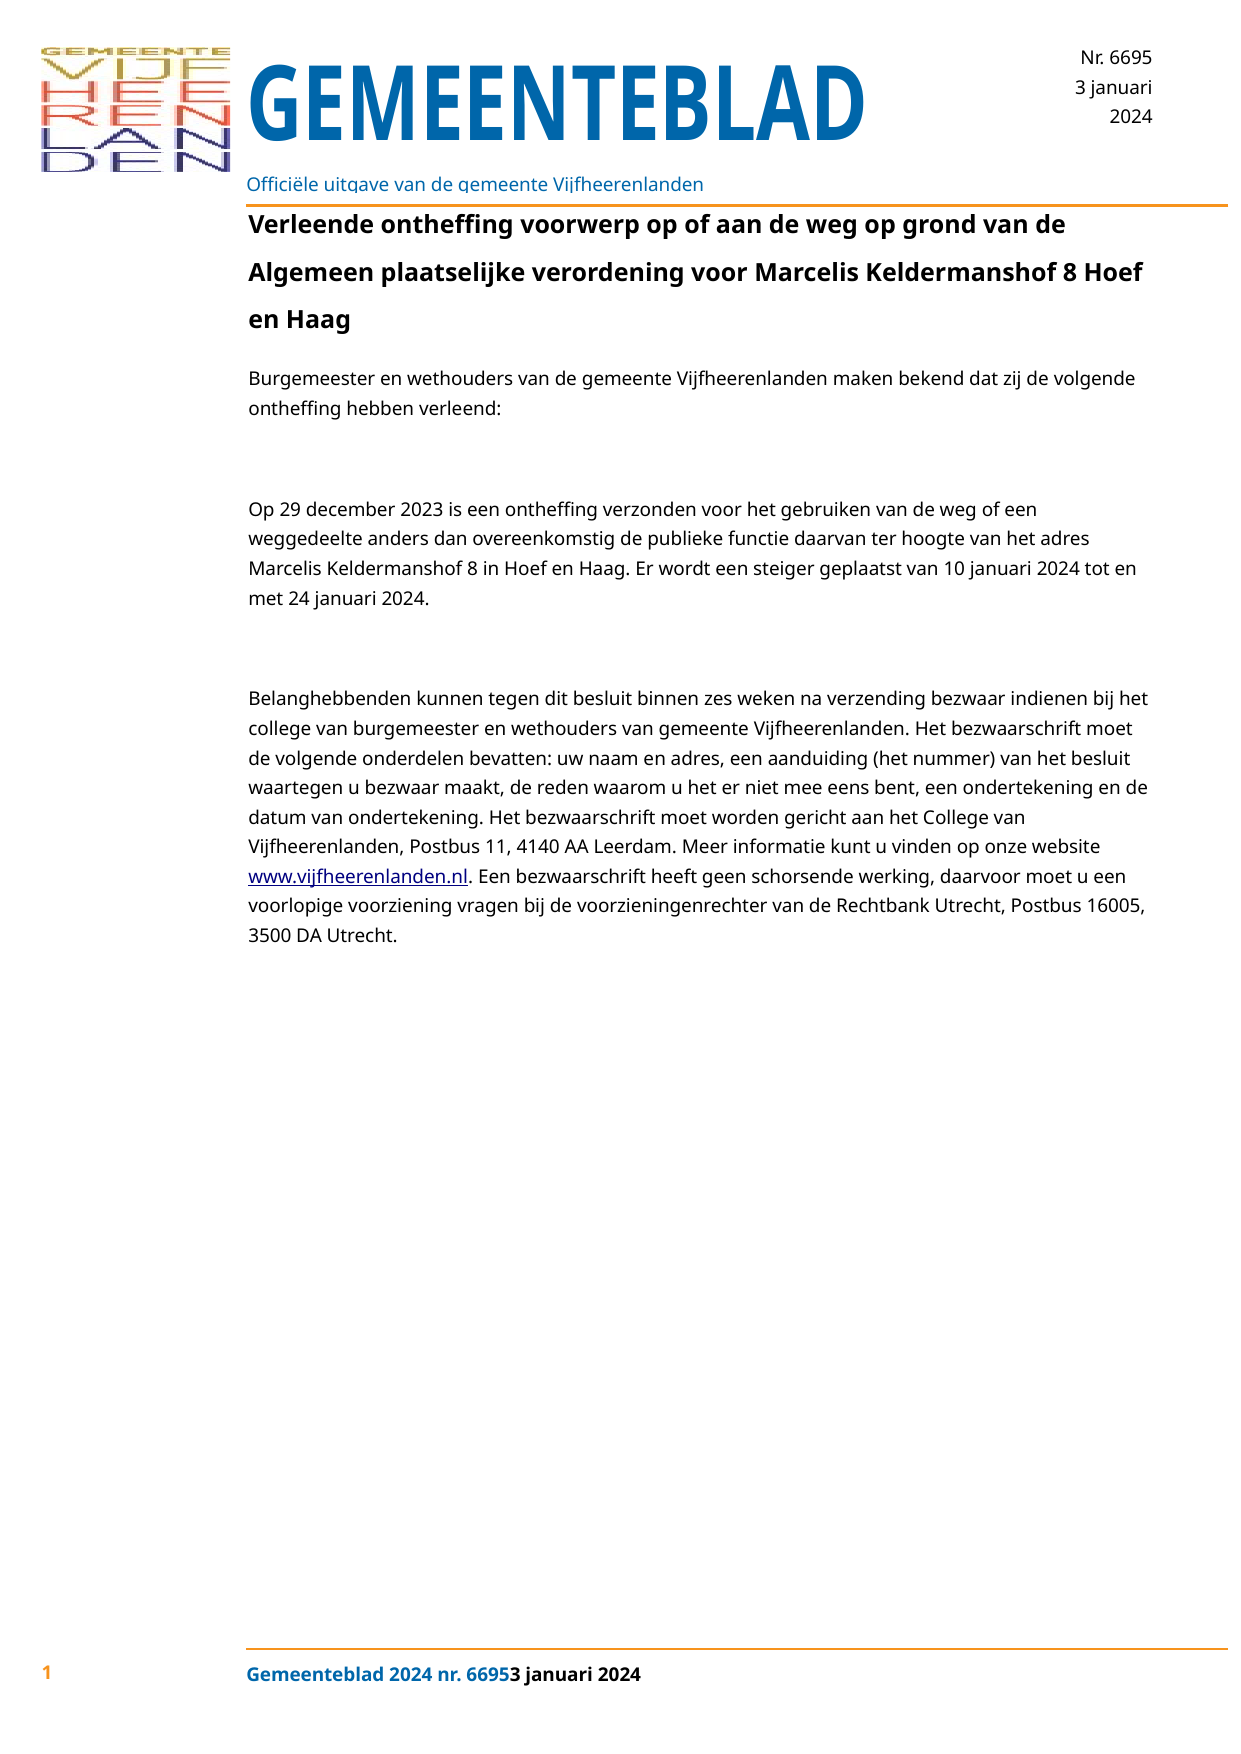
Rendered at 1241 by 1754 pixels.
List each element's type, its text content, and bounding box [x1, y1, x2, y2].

text Op 29 december 2023 is een ontheffing verzonden voor het gebruiken van de weg of een weggedeelte anders dan overeenkomstig de publieke functie daarvan ter hoogte van het adres Marcelis Keldermanshof 8 in Hoef en Haag. Er wordt een steiger geplaatst van 10 januari 2024 tot en met 24 januari 2024. [248, 496, 1152, 610]
text Verleende ontheffing voorwerp op of aan de weg op grond van de Algemeen plaatselijke verordening voor Marcelis Keldermanshof 8 Hoef en Haag [248, 207, 1152, 336]
text Belanghebbenden kunnen tegen dit besluit binnen zes weken na verzending bezwaar indienen bij het college van burgemeester en wethouders van gemeente Vijfheerenlanden. Het bezwaarschrift moet de volgende onderdelen bevatten: uw naam en adres, een aanduiding (het nummer) van het besluit waartegen u bezwaar maakt, de reden waarom u het er niet mee eens bent, een ondertekening en de datum van ondertekening. Het bezwaarschrift moet worden gericht aan het College van Vijfheerenlanden, Postbus 11, 4140 AA Leerdam. Meer informatie kunt u vinden op onze website www.vijfheerenlanden.nl. Een bezwaarschrift heeft geen schorsende werking, daarvoor moet u een voorlopige voorziening vragen bij de voorzieningenrechter van de Rechtbank Utrecht, Postbus 16005, 3500 DA Utrecht. [248, 686, 1152, 948]
picture [41, 47, 231, 172]
text Burgemeester en wethouders van de gemeente Vijfheerenlanden maken bekend dat zij de volgende ontheffing hebben verleend: [248, 366, 1152, 421]
